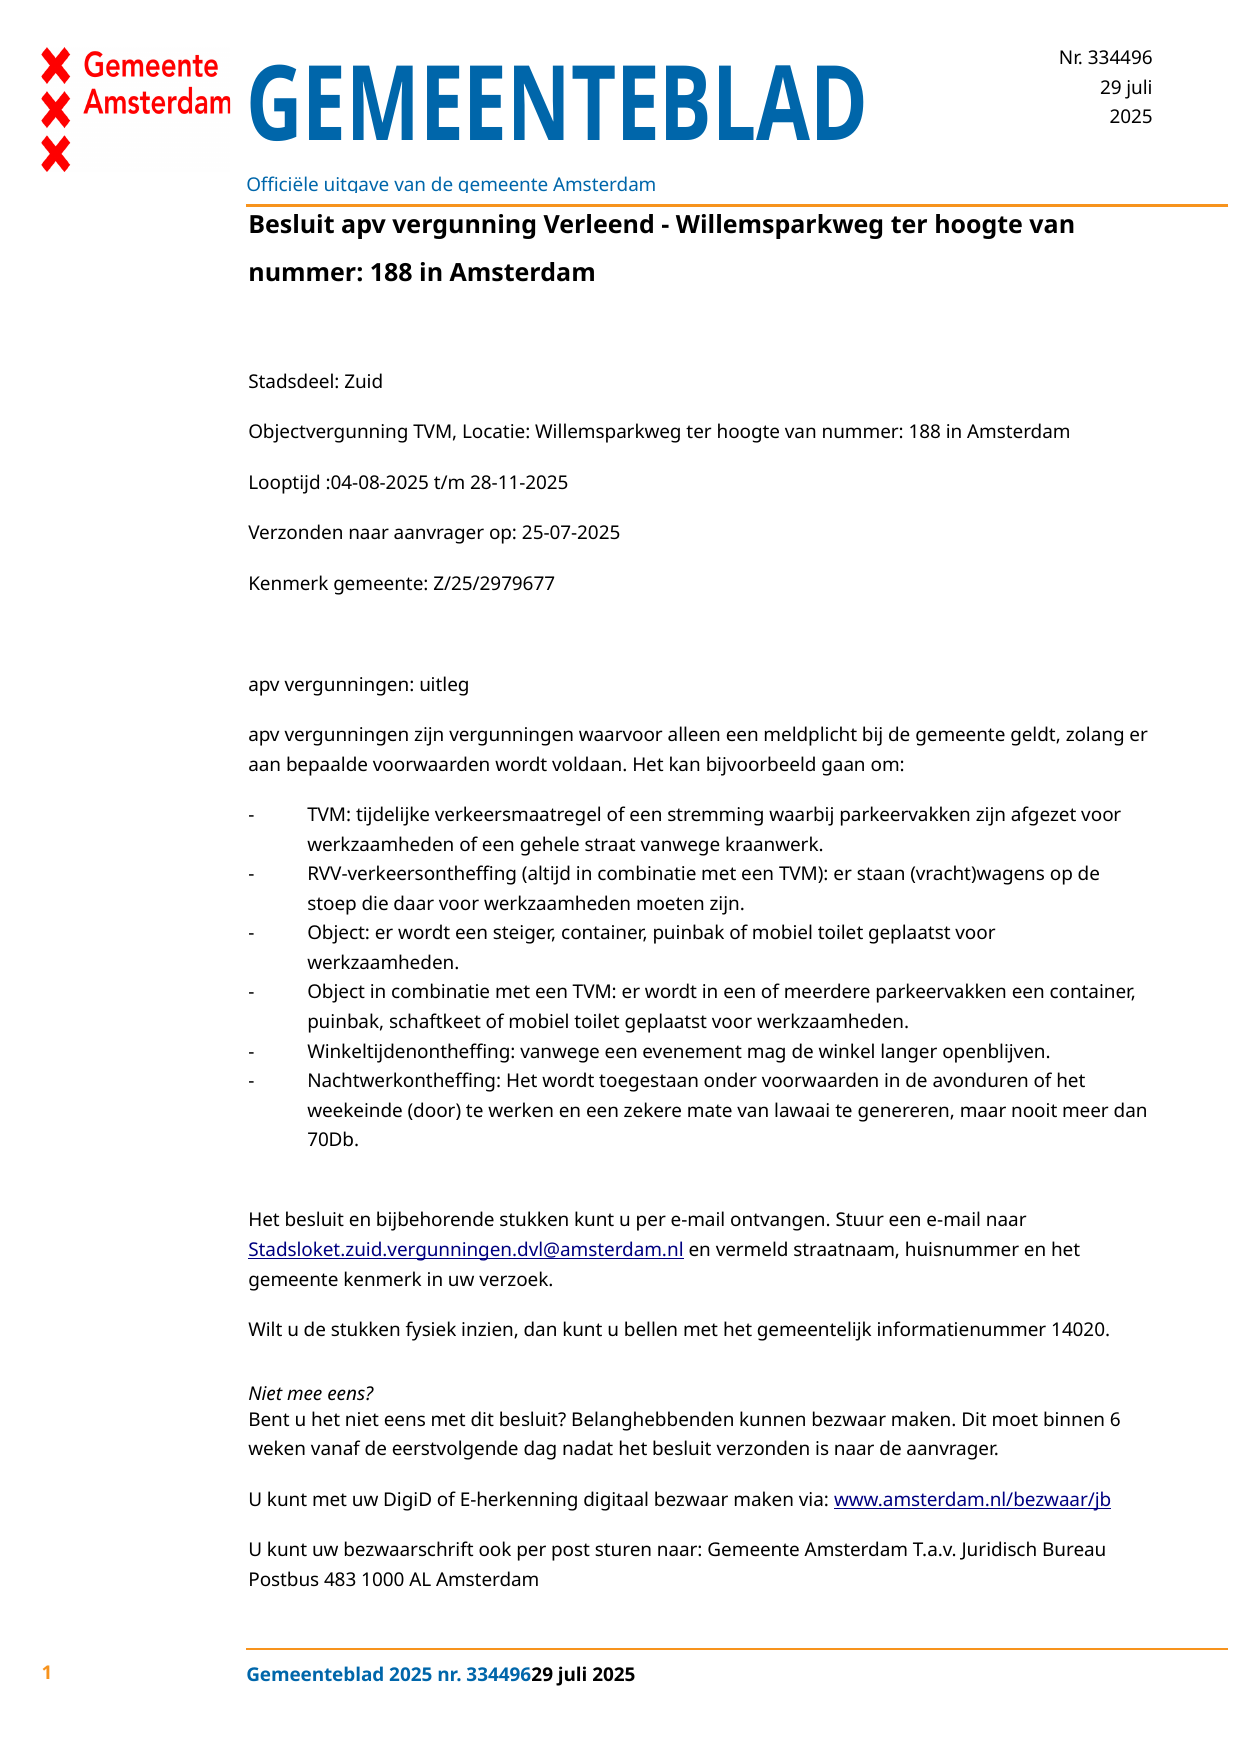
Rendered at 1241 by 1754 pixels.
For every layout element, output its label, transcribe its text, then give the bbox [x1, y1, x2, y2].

text U kunt uw bezwaarschrift ook per post sturen naar: Gemeente Amsterdam T.a.v. Juridisch Bureau Postbus 483 1000 AL Amsterdam [248, 1536, 1152, 1592]
list Nachtwerkontheffing: Het wordt toegestaan onder voorwaarden in de avonduren of het weekeinde (door) te werken en een zekere mate van lawaai te genereren, maar nooit meer dan 70Db. [248, 1067, 1152, 1152]
text apv vergunningen zijn vergunningen waarvoor alleen een meldplicht bij de gemeente geldt, zolang er aan bepaalde voorwaarden wordt voldaan. Het kan bijvoorbeeld gaan om: [248, 721, 1152, 777]
text U kunt met uw DigiD of E-herkenning digitaal bezwaar maken via: www.amsterdam.nl/bezwaar/jb [248, 1486, 1152, 1512]
text Stadsdeel: Zuid [248, 368, 1152, 394]
text Kenmerk gemeente: Z/25/2979677 [248, 570, 1152, 596]
text Het besluit en bijbehorende stukken kunt u per e-mail ontvangen. Stuur een e-mail naar Stadsloket.zuid.vergunningen.dvl@amsterdam.nl en vermeld straatnaam, huisnummer en het gemeente kenmerk in uw verzoek. [248, 1207, 1152, 1292]
text Objectvergunning TVM, Locatie: Willemsparkweg ter hoogte van nummer: 188 in Amsterdam [248, 419, 1152, 444]
text Besluit apv vergunning Verleend - Willemsparkweg ter hoogte van nummer: 188 in Amsterdam [248, 207, 1152, 288]
text Verzonden naar aanvrager op: 25-07-2025 [248, 519, 1152, 545]
list Object in combinatie met een TVM: er wordt in een of meerdere parkeervakken een container, puinbak, schaftkeet of mobiel toilet geplaatst voor werkzaamheden. [248, 979, 1152, 1034]
picture [41, 47, 231, 172]
text Niet mee eens? [248, 1380, 1152, 1406]
list Object: er wordt een steiger, container, puinbak of mobiel toilet geplaatst voor werkzaamheden. [248, 919, 1152, 975]
text Bent u het niet eens met dit besluit? Belanghebbenden kunnen bezwaar maken. Dit moet binnen 6 weken vanaf de eerstvolgende dag nadat het besluit verzonden is naar de aanvrager. [248, 1406, 1152, 1461]
list Winkeltijdenontheffing: vanwege een evenement mag de winkel langer openblijven. [248, 1038, 1152, 1064]
text Wilt u de stukken fysiek inzien, dan kunt u bellen met het gemeentelijk informatienummer 14020. [248, 1316, 1152, 1342]
text apv vergunningen: uitleg [248, 671, 1152, 697]
text Looptijd :04-08-2025 t/m 28-11-2025 [248, 469, 1152, 495]
list TVM: tijdelijke verkeersmaatregel of een stremming waarbij parkeervakken zijn afgezet voor werkzaamheden of een gehele straat vanwege kraanwerk. [248, 801, 1152, 857]
list RVV-verkeersontheffing (altijd in combinatie met een TVM): er staan (vracht)wagens op de stoep die daar voor werkzaamheden moeten zijn. [248, 860, 1152, 916]
